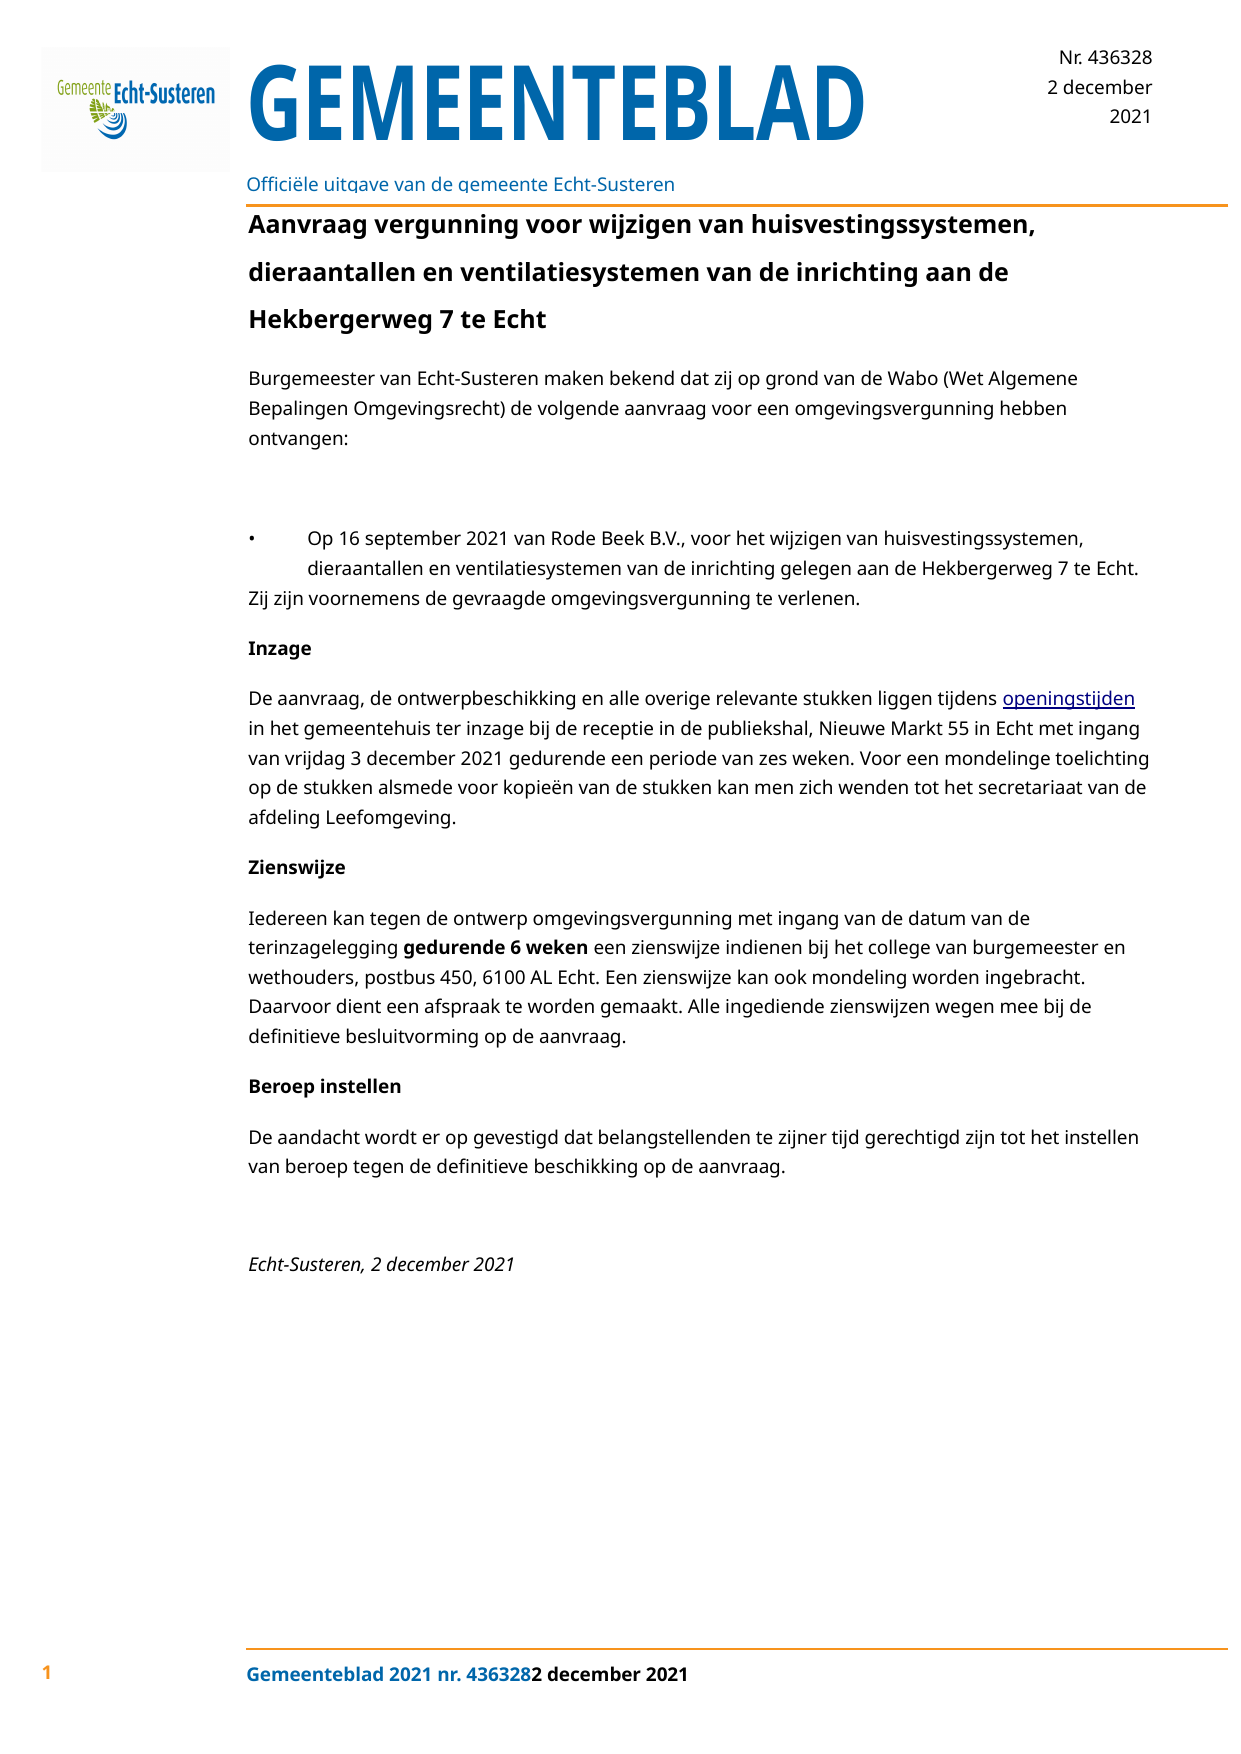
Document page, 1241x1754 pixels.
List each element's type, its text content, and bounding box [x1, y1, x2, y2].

text De aandacht wordt er op gevestigd dat belangstellenden te zijner tijd gerechtigd zijn tot het instellen van beroep tegen de definitieve beschikking op de aanvraag. [248, 1124, 1152, 1179]
text Aanvraag vergunning voor wijzigen van huisvestingssystemen, dieraantallen en ventilatiesystemen van de inrichting aan de Hekbergerweg 7 te Echt [248, 207, 1152, 336]
text Inzage [248, 635, 1152, 661]
text Echt-Susteren, 2 december 2021 [248, 1252, 1152, 1277]
text Zij zijn voornemens de gevraagde omgevingsvergunning te verlenen. [248, 585, 1152, 610]
list Op 16 september 2021 van Rode Beek B.V., voor het wijzigen van huisvestingssystemen, dieraantallen en ventilatiesystemen van de inrichting gelegen aan de Hekbergerweg 7 te Echt. [248, 526, 1152, 581]
text Iedereen kan tegen de ontwerp omgevingsvergunning met ingang van de datum van de terinzagelegging gedurende 6 weken een zienswijze indienen bij het college van burgemeester en wethouders, postbus 450, 6100 AL Echt. Een zienswijze kan ook mondeling worden ingebracht. Daarvoor dient een afspraak te worden gemaakt. Alle ingediende zienswijzen wegen mee bij de definitieve besluitvorming op de aanvraag. [248, 905, 1152, 1049]
text Beroep instellen [248, 1073, 1152, 1099]
text Burgemeester van Echt-Susteren maken bekend dat zij op grond van de Wabo (Wet Algemene Bepalingen Omgevingsrecht) de volgende aanvraag voor een omgevingsvergunning hebben ontvangen: [248, 366, 1152, 450]
picture [41, 47, 231, 172]
text De aanvraag, de ontwerpbeschikking en alle overige relevante stukken liggen tijdens openingstijden in het gemeentehuis ter inzage bij de receptie in de publiekshal, Nieuwe Markt 55 in Echt met ingang van vrijdag 3 december 2021 gedurende een periode van zes weken. Voor een mondelinge toelichting op de stukken alsmede voor kopieën van de stukken kan men zich wenden tot het secretariaat van de afdeling Leefomgeving. [248, 686, 1152, 829]
text Zienswijze [248, 854, 1152, 880]
